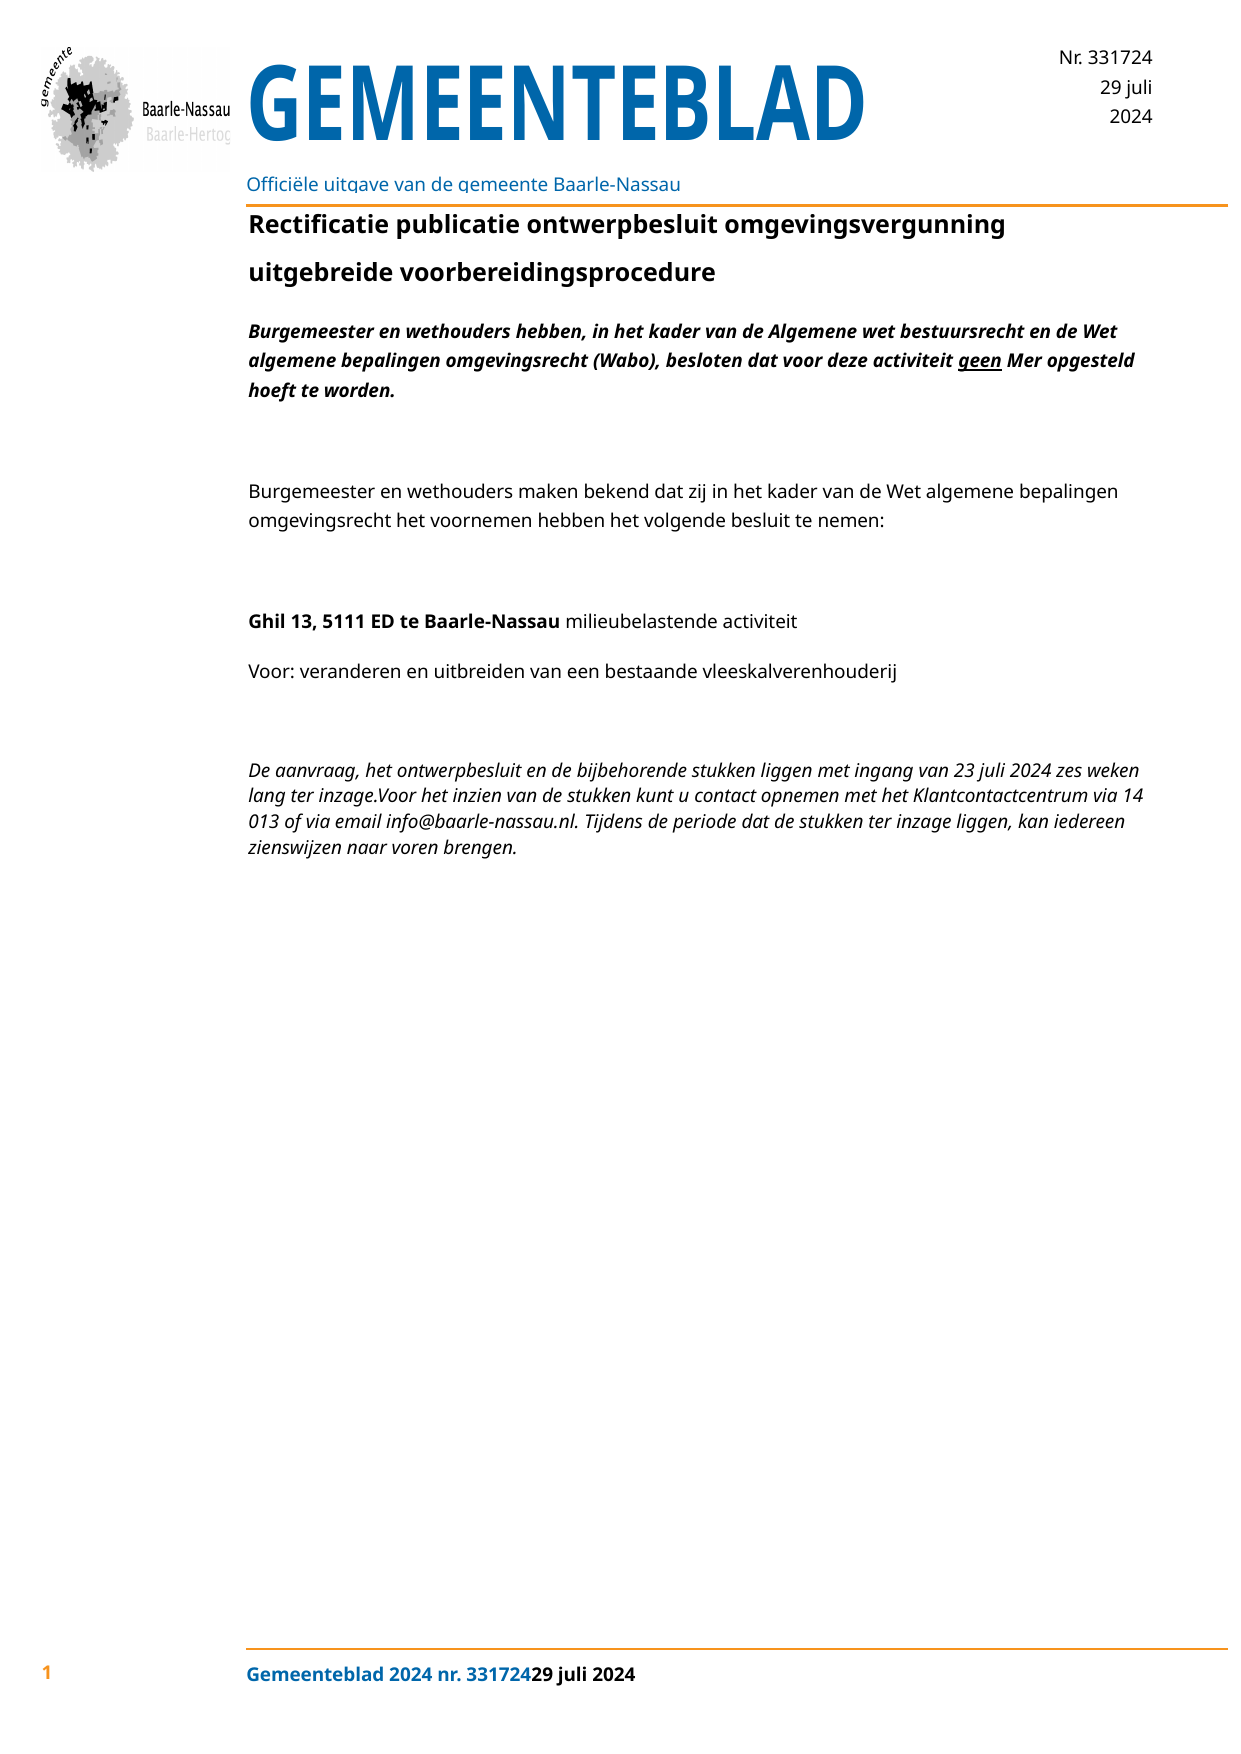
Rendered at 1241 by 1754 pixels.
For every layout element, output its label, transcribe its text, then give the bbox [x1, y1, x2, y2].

text Rectificatie publicatie ontwerpbesluit omgevingsvergunning uitgebreide voorbereidingsprocedure [248, 207, 1152, 288]
text Burgemeester en wethouders hebben, in het kader van de Algemene wet bestuursrecht en de Wet algemene bepalingen omgevingsrecht (Wabo), besloten dat voor deze activiteit geen Mer opgesteld hoeft te worden. [248, 318, 1152, 403]
text Voor: veranderen en uitbreiden van een bestaande vleeskalverenhouderij [248, 659, 1152, 684]
text Ghil 13, 5111 ED te Baarle-Nassau milieubelastende activiteit [248, 608, 1152, 634]
text Burgemeester en wethouders maken bekend dat zij in het kader van de Wet algemene bepalingen omgevingsrecht het voornemen hebben het volgende besluit te nemen: [248, 478, 1152, 533]
picture [41, 47, 231, 172]
text De aanvraag, het ontwerpbesluit en de bijbehorende stukken liggen met ingang van 23 juli 2024 zes weken lang ter inzage.Voor het inzien van de stukken kunt u contact opnemen met het Klantcontactcentrum via 14 013 of via email info@baarle-nassau.nl. Tijdens de periode dat de stukken ter inzage liggen, kan iedereen zienswijzen naar voren brengen. [248, 757, 1152, 860]
